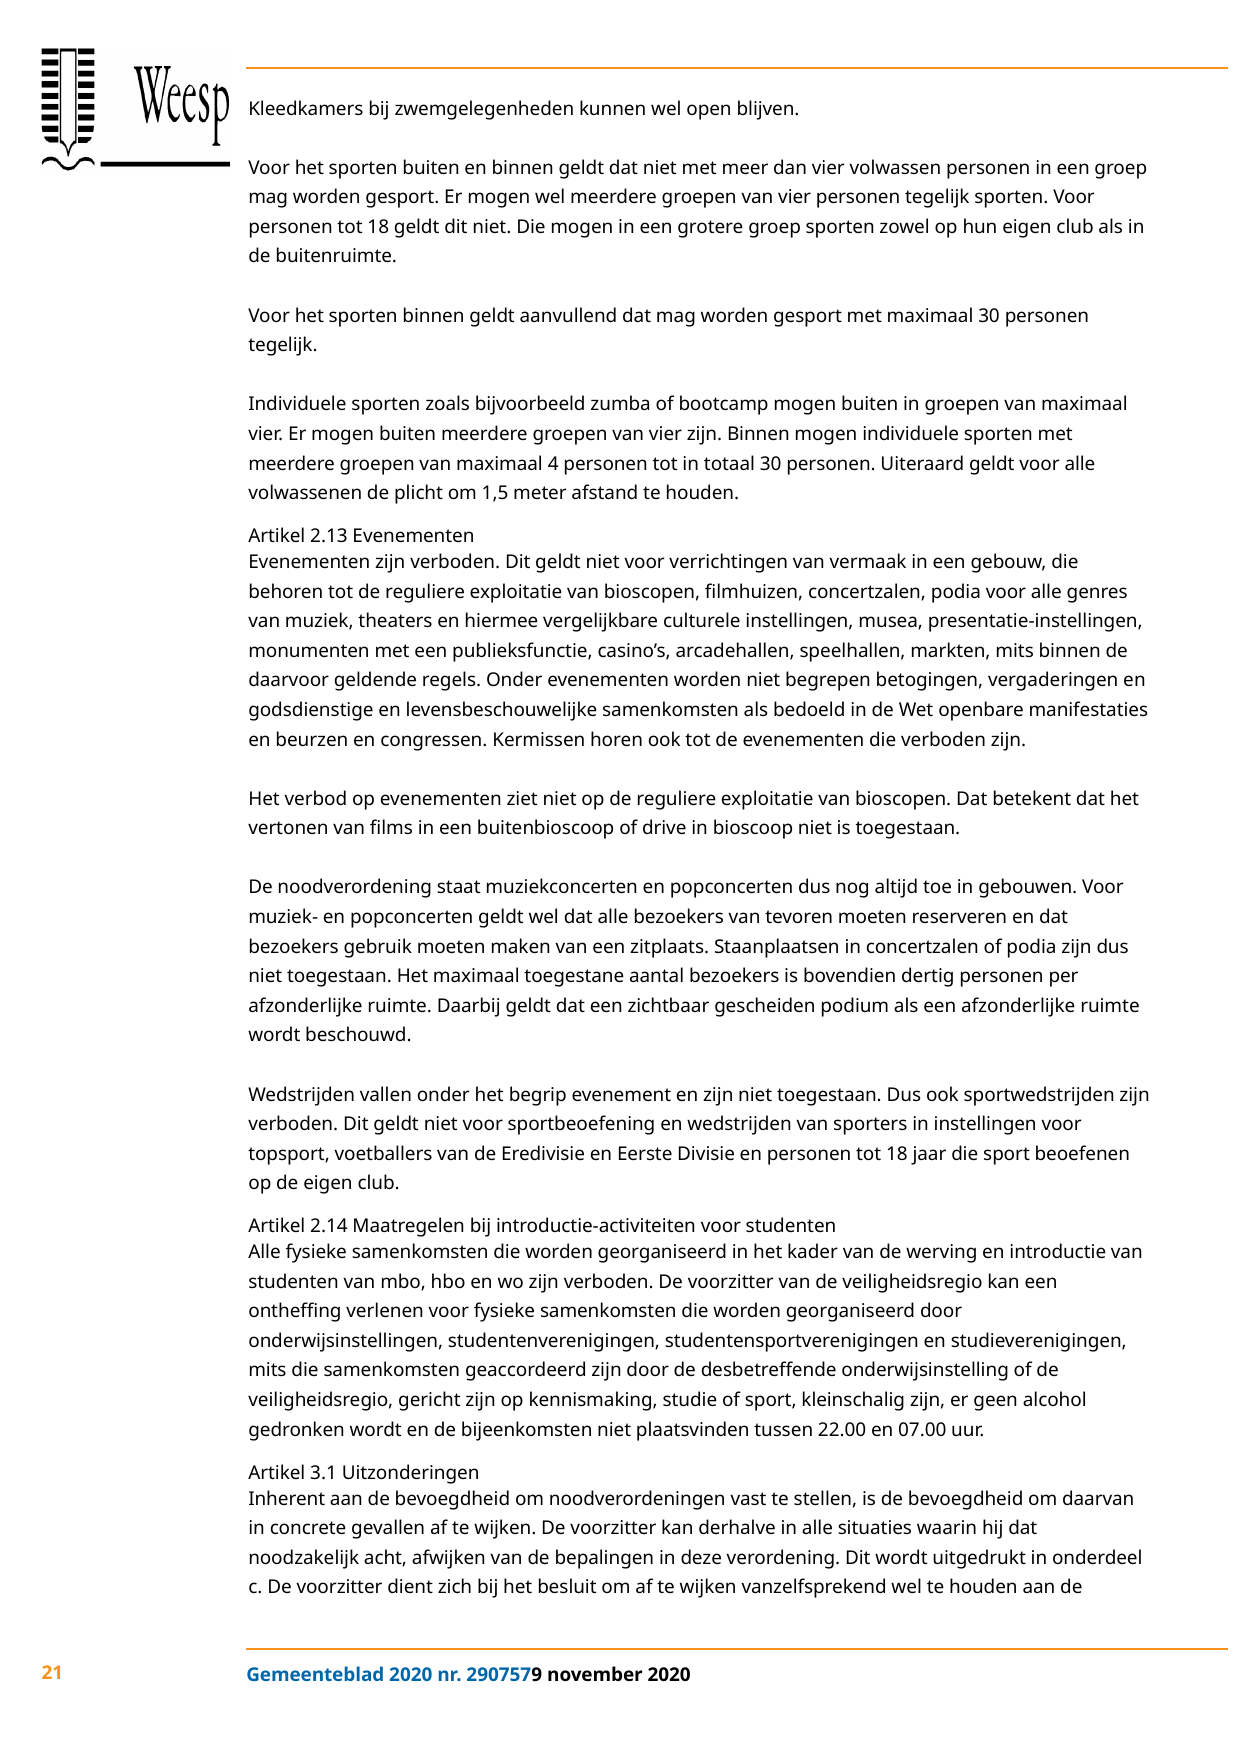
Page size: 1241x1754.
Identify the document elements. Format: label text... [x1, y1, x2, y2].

text De noodverordening staat muziekconcerten en popconcerten dus nog altijd toe in gebouwen. Voor muziek- en popconcerten geldt wel dat alle bezoekers van tevoren moeten reserveren en dat bezoekers gebruik moeten maken van een zitplaats. Staanplaatsen in concertzalen of podia zijn dus niet toegestaan. Het maximaal toegestane aantal bezoekers is bovendien dertig personen per afzonderlijke ruimte. Daarbij geldt dat een zichtbaar gescheiden podium als een afzonderlijke ruimte wordt beschouwd. [248, 874, 1152, 1047]
text Het verbod op evenementen ziet niet op de reguliere exploitatie van bioscopen. Dat betekent dat het vertonen van films in een buitenbioscoop of drive in bioscoop niet is toegestaan. [248, 785, 1152, 840]
text Voor het sporten buiten en binnen geldt dat niet met meer dan vier volwassen personen in een groep mag worden gesport. Er mogen wel meerdere groepen van vier personen tegelijk sporten. Voor personen tot 18 geldt dit niet. Die mogen in een grotere groep sporten zowel op hun eigen club als in de buitenruimte. [248, 154, 1152, 268]
text Wedstrijden vallen onder het begrip evenement en zijn niet toegestaan. Dus ook sportwedstrijden zijn verboden. Dit geldt niet voor sportbeoefening en wedstrijden van sporters in instellingen voor topsport, voetballers van de Eredivisie en Eerste Divisie en personen tot 18 jaar die sport beoefenen op de eigen club. [248, 1081, 1152, 1195]
text Individuele sporten zoals bijvoorbeeld zumba of bootcamp mogen buiten in groepen van maximaal vier. Er mogen buiten meerdere groepen van vier zijn. Binnen mogen individuele sporten met meerdere groepen van maximaal 4 personen tot in totaal 30 personen. Uiteraard geldt voor alle volwassenen de plicht om 1,5 meter afstand te houden. [248, 391, 1152, 505]
text Artikel 3.1 Uitzonderingen [248, 1459, 1152, 1485]
text Inherent aan de bevoegdheid om noodverordeningen vast te stellen, is de bevoegdheid om daarvan in concrete gevallen af te wijken. De voorzitter kan derhalve in alle situaties waarin hij dat noodzakelijk acht, afwijken van de bepalingen in deze verordening. Dit wordt uitgedrukt in onderdeel c. De voorzitter dient zich bij het besluit om af te wijken vanzelfsprekend wel te houden aan de [248, 1485, 1152, 1599]
text Voor het sporten binnen geldt aanvullend dat mag worden gesport met maximaal 30 personen tegelijk. [248, 302, 1152, 357]
text Alle fysieke samenkomsten die worden georganiseerd in het kader van de werving en introductie van studenten van mbo, hbo en wo zijn verboden. De voorzitter van de veiligheidsregio kan een ontheffing verlenen voor fysieke samenkomsten die worden georganiseerd door onderwijsinstellingen, studentenverenigingen, studentensportverenigingen en studieverenigingen, mits die samenkomsten geaccordeerd zijn door de desbetreffende onderwijsinstelling of de veiligheidsregio, gericht zijn op kennismaking, studie of sport, kleinschalig zijn, er geen alcohol gedronken wordt en de bijeenkomsten niet plaatsvinden tussen 22.00 en 07.00 uur. [248, 1238, 1152, 1442]
text Artikel 2.13 Evenementen [248, 522, 1152, 548]
picture [41, 47, 231, 172]
text Artikel 2.14 Maatregelen bij introductie-activiteiten voor studenten [248, 1213, 1152, 1238]
text Kleedkamers bij zwemgelegenheden kunnen wel open blijven. [248, 95, 1152, 121]
text Evenementen zijn verboden. Dit geldt niet voor verrichtingen van vermaak in een gebouw, die behoren tot de reguliere exploitatie van bioscopen, filmhuizen, concertzalen, podia voor alle genres van muziek, theaters en hiermee vergelijkbare culturele instellingen, musea, presentatie-instellingen, monumenten met een publieksfunctie, casino’s, arcadehallen, speelhallen, markten, mits binnen de daarvoor geldende regels. Onder evenementen worden niet begrepen betogingen, vergaderingen en godsdienstige en levensbeschouwelijke samenkomsten als bedoeld in de Wet openbare manifestaties en beurzen en congressen. Kermissen horen ook tot de evenementen die verboden zijn. [248, 548, 1152, 751]
